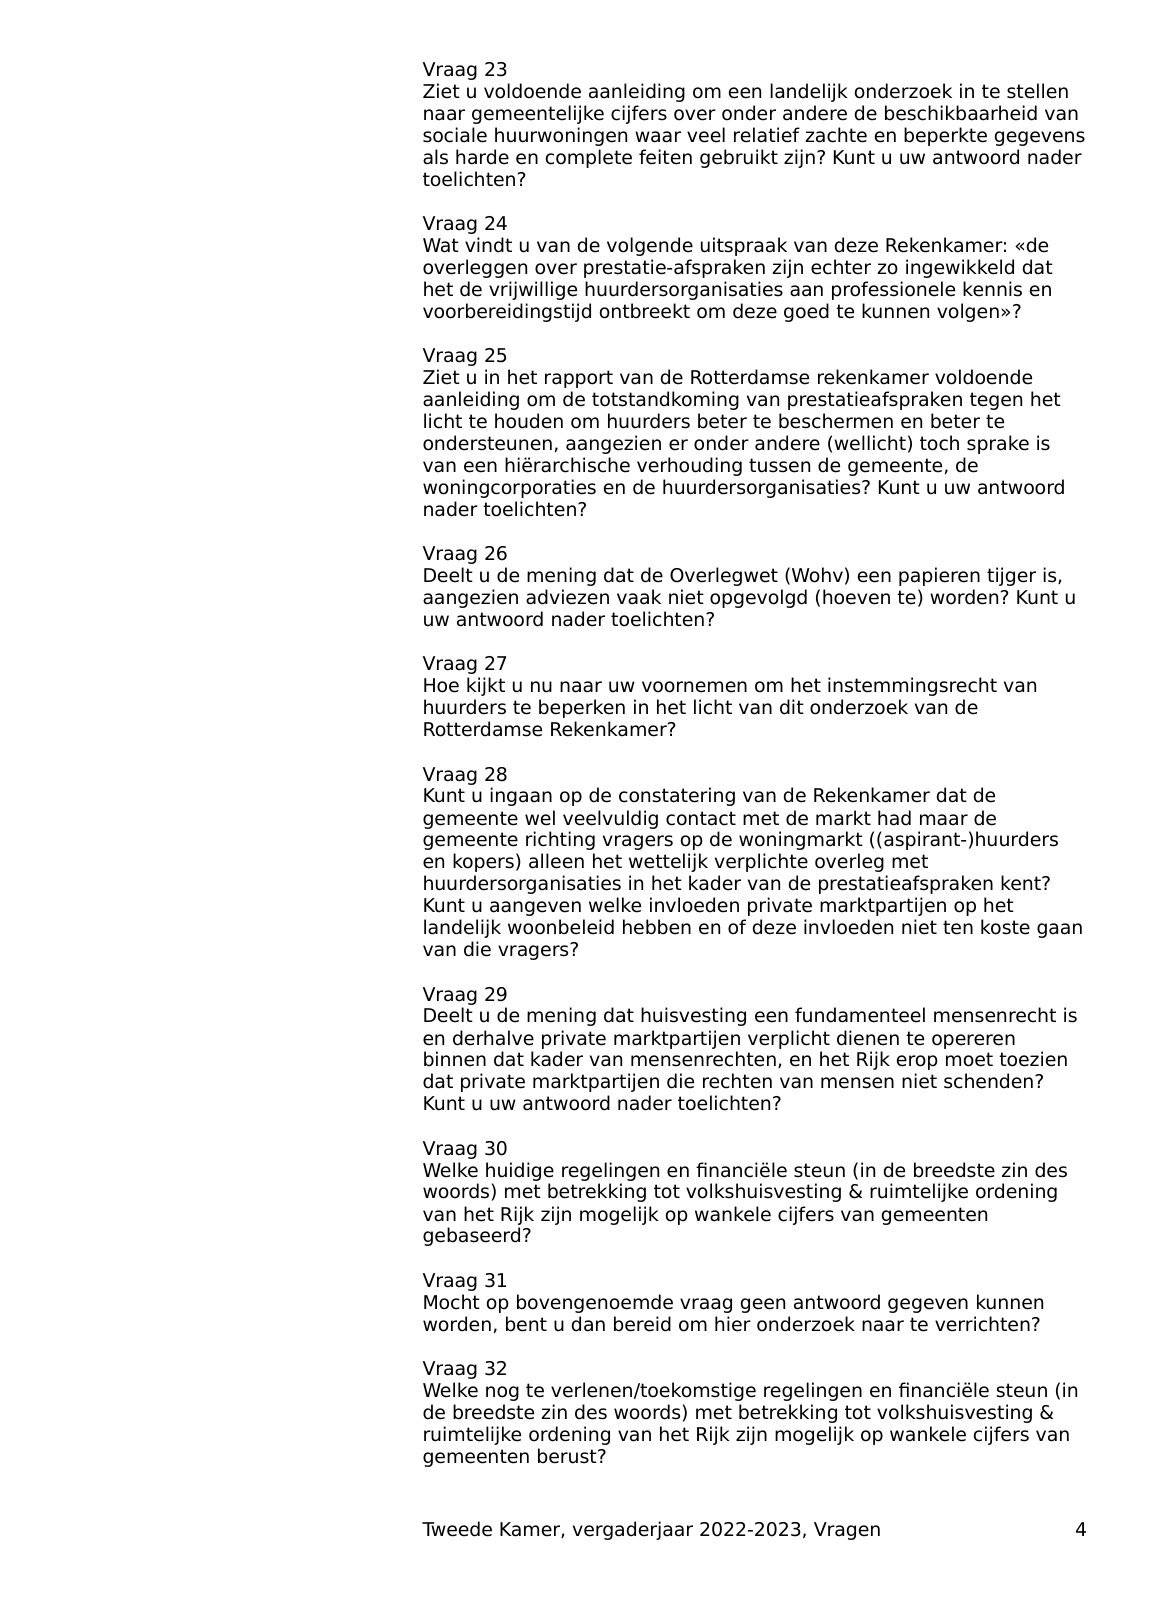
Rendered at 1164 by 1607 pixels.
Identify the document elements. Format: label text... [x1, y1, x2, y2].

text Vraag 27 [422, 653, 1087, 675]
text Deelt u de mening dat de Overlegwet (Wohv) een papieren tijger is, aangezien adviezen vaak niet opgevolgd (hoeven te) worden? Kunt u uw antwoord nader toelichten? [422, 565, 1087, 631]
text Vraag 28 [422, 763, 1087, 785]
text Ziet u voldoende aanleiding om een landelijk onderzoek in te stellen naar gemeentelijke cijfers over onder andere de beschikbaarheid van sociale huurwoningen waar veel relatief zachte en beperkte gegevens als harde en complete feiten gebruikt zijn? Kunt u uw antwoord nader toelichten? [422, 81, 1087, 191]
text Deelt u de mening dat huisvesting een fundamenteel mensenrecht is en derhalve private marktpartijen verplicht dienen te opereren binnen dat kader van mensenrechten, en het Rijk erop moet toezien dat private marktpartijen die rechten van mensen niet schenden? Kunt u uw antwoord nader toelichten? [422, 1005, 1087, 1115]
text Ziet u in het rapport van de Rotterdamse rekenkamer voldoende aanleiding om de totstandkoming van prestatieafspraken tegen het licht te houden om huurders beter te beschermen en beter te ondersteunen, aangezien er onder andere (wellicht) toch sprake is van een hiërarchische verhouding tussen de gemeente, de woningcorporaties en de huurdersorganisaties? Kunt u uw antwoord nader toelichten? [422, 367, 1087, 521]
text Vraag 29 [422, 983, 1087, 1005]
text Vraag 25 [422, 345, 1087, 367]
text Vraag 23 [422, 59, 1087, 81]
text Mocht op bovengenoemde vraag geen antwoord gegeven kunnen worden, bent u dan bereid om hier onderzoek naar te verrichten? [422, 1292, 1087, 1336]
text Vraag 31 [422, 1269, 1087, 1292]
text Vraag 24 [422, 213, 1087, 235]
text Vraag 30 [422, 1137, 1087, 1159]
text Kunt u ingaan op de constatering van de Rekenkamer dat de gemeente wel veelvuldig contact met de markt had maar de gemeente richting vragers op de woningmarkt ((aspirant-)huurders en kopers) alleen het wettelijk verplichte overleg met huurdersorganisaties in het kader van de prestatieafspraken kent? Kunt u aangeven welke invloeden private marktpartijen op het landelijk woonbeleid hebben en of deze invloeden niet ten koste gaan van die vragers? [422, 785, 1087, 961]
text Vraag 32 [422, 1358, 1087, 1380]
text Welke huidige regelingen en financiële steun (in de breedste zin des woords) met betrekking tot volkshuisvesting & ruimtelijke ordening van het Rijk zijn mogelijk op wankele cijfers van gemeenten gebaseerd? [422, 1159, 1087, 1247]
text Welke nog te verlenen/toekomstige regelingen en financiële steun (in de breedste zin des woords) met betrekking tot volkshuisvesting & ruimtelijke ordening van het Rijk zijn mogelijk op wankele cijfers van gemeenten berust? [422, 1380, 1087, 1468]
text Hoe kijkt u nu naar uw voornemen om het instemmingsrecht van huurders te beperken in het licht van dit onderzoek van de Rotterdamse Rekenkamer? [422, 675, 1087, 741]
text Wat vindt u van de volgende uitspraak van deze Rekenkamer: «de overleggen over prestatie-afspraken zijn echter zo ingewikkeld dat het de vrijwillige huurdersorganisaties aan professionele kennis en voorbereidingstijd ontbreekt om deze goed te kunnen volgen»? [422, 235, 1087, 323]
text Vraag 26 [422, 543, 1087, 565]
